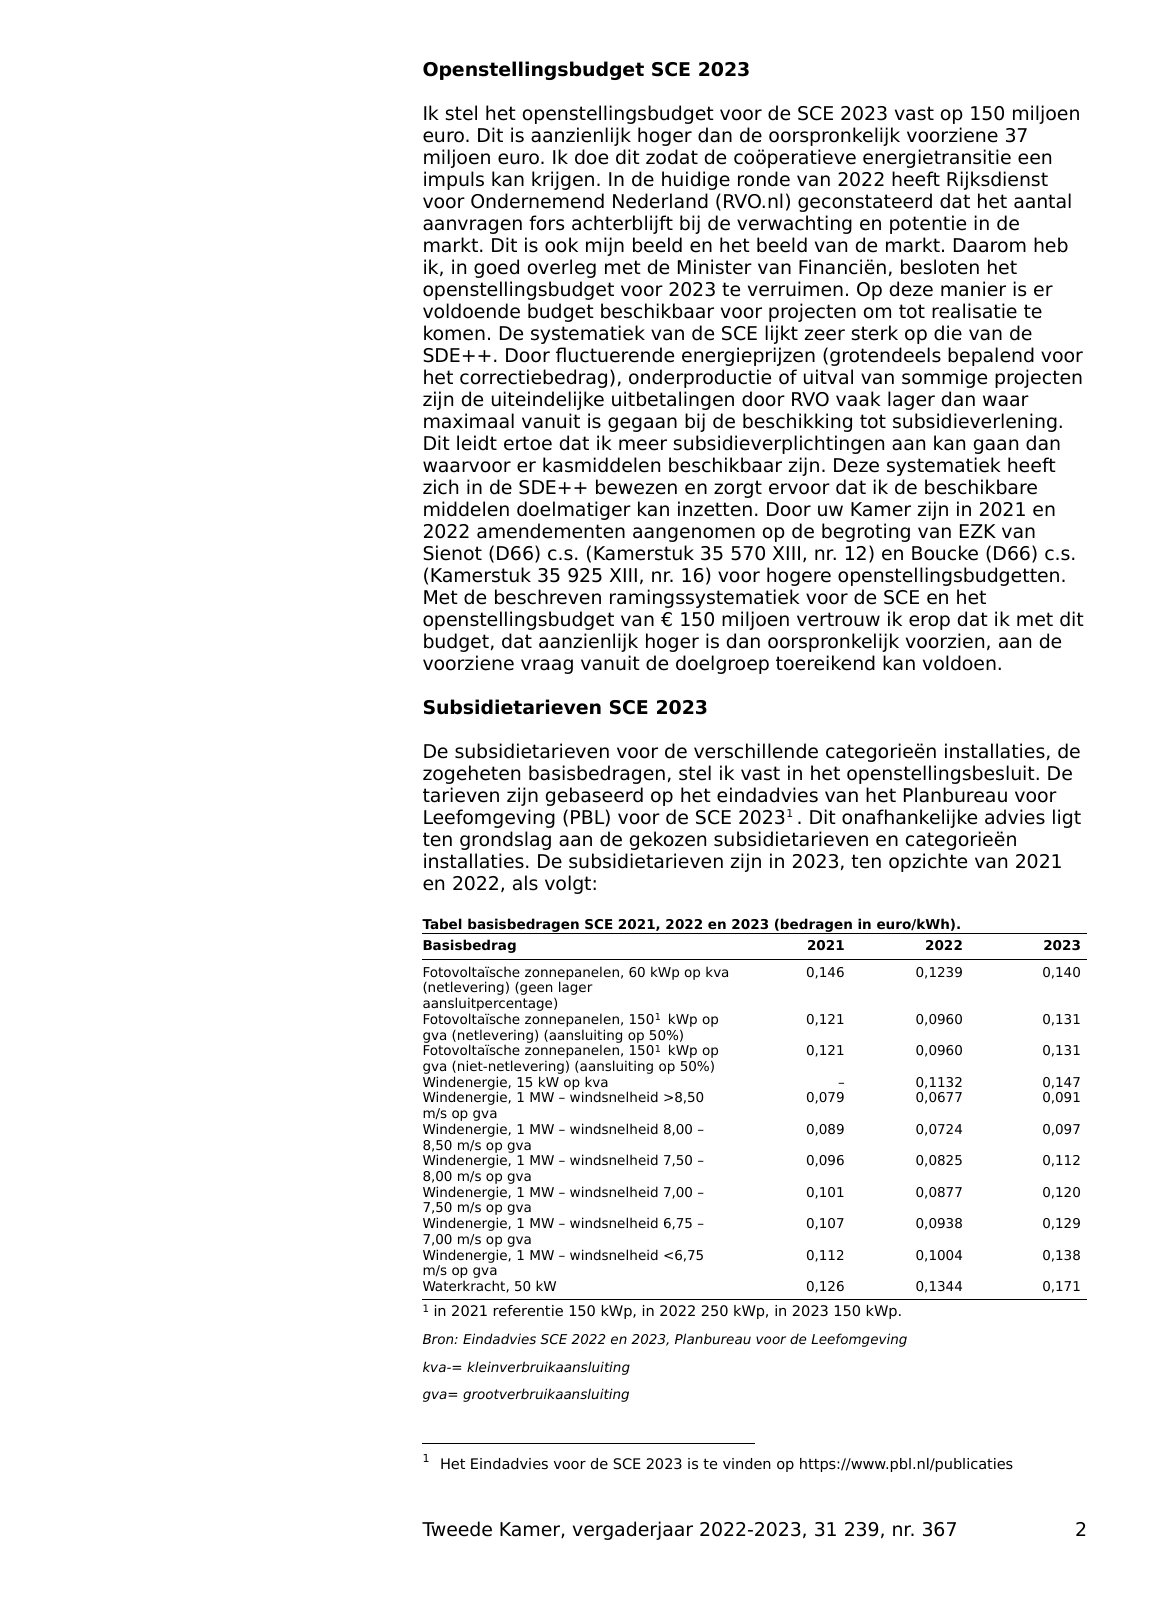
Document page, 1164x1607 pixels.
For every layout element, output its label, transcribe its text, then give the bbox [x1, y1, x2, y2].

table_cell 0,1344 [850, 1279, 968, 1299]
table_cell 0,140 [969, 960, 1087, 1012]
table_cell 0,147 [969, 1075, 1087, 1090]
table_cell 2022 [850, 934, 968, 959]
table_cell 0,101 [732, 1185, 850, 1216]
table_cell 0,089 [732, 1122, 850, 1153]
table_cell 1 in 2021 referentie 150 kWp, in 2022 250 kWp, in 2023 150 kWp. Bron: Eindadvies SCE 2022 en 2023, Planbureau voor de Leefomgeving kva-= kleinverbruikaansluiting gva= grootverbruikaansluiting [422, 1300, 1087, 1403]
table_cell 0,121 [732, 1043, 850, 1074]
text Het Eindadvies voor de SCE 2023 is te vinden op https://www.pbl.nl/publicaties [422, 1452, 1087, 1474]
table_cell 0,131 [969, 1043, 1087, 1074]
table_header Tabel basisbedragen SCE 2021, 2022 en 2023 (bedragen in euro/kWh). [422, 917, 1087, 932]
table_cell Fotovoltaïsche zonnepanelen, 60 kWp op kva (netlevering) (geen lager aansluitpercentage) [422, 960, 732, 1012]
table_cell 0,0960 [850, 1012, 968, 1043]
table_cell 0,0960 [850, 1043, 968, 1074]
table_cell Basisbedrag [422, 934, 732, 959]
table_cell 0,0825 [850, 1153, 968, 1184]
table_cell Windenergie, 15 kW op kva [422, 1075, 732, 1090]
table_cell 0,112 [732, 1248, 850, 1279]
table_cell Windenergie, 1 MW – windsnelheid 6,75 – 7,00 m/s op gva [422, 1216, 732, 1247]
table_cell 0,129 [969, 1216, 1087, 1247]
table_cell 0,0724 [850, 1122, 968, 1153]
table_cell 2021 [732, 934, 850, 959]
table_cell 0,1132 [850, 1075, 968, 1090]
text Ik stel het openstellingsbudget voor de SCE 2023 vast op 150 miljoen euro. Dit is aanzienlijk hoger dan de oorspronkelijk voorziene 37 miljoen euro. Ik doe dit zodat de coöperatieve energietransitie een impuls kan krijgen. In de huidige ronde van 2022 heeft Rijksdienst voor Ondernemend Nederland (RVO.nl) geconstateerd dat het aantal aanvragen fors achterblijft bij de verwachting en potentie in de markt. Dit is ook mijn beeld en het beeld van de markt. Daarom heb ik, in goed overleg met de Minister van Financiën, besloten het openstellingsbudget voor 2023 te verruimen. Op deze manier is er voldoende budget beschikbaar voor projecten om tot realisatie te komen. De systematiek van de SCE lijkt zeer sterk op die van de SDE++. Door fluctuerende energieprijzen (grotendeels bepalend voor het correctiebedrag), onderproductie of uitval van sommige projecten zijn de uiteindelijke uitbetalingen door RVO vaak lager dan waar maximaal vanuit is gegaan bij de beschikking tot subsidieverlening. Dit leidt ertoe dat ik meer subsidieverplichtingen aan kan gaan dan waarvoor er kasmiddelen beschikbaar zijn. Deze systematiek heeft zich in de SDE++ bewezen en zorgt ervoor dat ik de beschikbare middelen doelmatiger kan inzetten. Door uw Kamer zijn in 2021 en 2022 amendementen aangenomen op de begroting van EZK van Sienot (D66) c.s. (Kamerstuk 35 570 XIII, nr. 12) en Boucke (D66) c.s. (Kamerstuk 35 925 XIII, nr. 16) voor hogere openstellingsbudgetten. Met de beschreven ramingssystematiek voor de SCE en het openstellingsbudget van € 150 miljoen vertrouw ik erop dat ik met dit budget, dat aanzienlijk hoger is dan oorspronkelijk voorzien, aan de voorziene vraag vanuit de doelgroep toereikend kan voldoen. [422, 103, 1087, 675]
table_cell 0,1004 [850, 1248, 968, 1279]
table_cell 0,0677 [850, 1090, 968, 1122]
table_cell 0,146 [732, 960, 850, 1012]
table_cell 0,097 [969, 1122, 1087, 1153]
table_cell Windenergie, 1 MW – windsnelheid 8,00 – 8,50 m/s op gva [422, 1122, 732, 1153]
table_cell 0,138 [969, 1248, 1087, 1279]
table_cell Windenergie, 1 MW – windsnelheid <6,75 m/s op gva [422, 1248, 732, 1279]
table_cell 0,121 [732, 1012, 850, 1043]
table_cell 0,107 [732, 1216, 850, 1247]
table_cell – [732, 1075, 850, 1090]
table_cell Windenergie, 1 MW – windsnelheid 7,50 – 8,00 m/s op gva [422, 1153, 732, 1184]
table_cell Windenergie, 1 MW – windsnelheid >8,50 m/s op gva [422, 1090, 732, 1122]
table_cell 0,0938 [850, 1216, 968, 1247]
table_cell Windenergie, 1 MW – windsnelheid 7,00 – 7,50 m/s op gva [422, 1185, 732, 1216]
table_cell 0,091 [969, 1090, 1087, 1122]
subtitle Subsidietarieven SCE 2023 [422, 697, 1087, 719]
subtitle Openstellingsbudget SCE 2023 [422, 59, 1087, 81]
table_cell 0,0877 [850, 1185, 968, 1216]
table_cell Waterkracht, 50 kW [422, 1279, 732, 1299]
table_cell Fotovoltaïsche zonnepanelen, 1501 kWp op gva (niet-netlevering) (aansluiting op 50%) [422, 1043, 732, 1074]
table_cell 0,120 [969, 1185, 1087, 1216]
text De subsidietarieven voor de verschillende categorieën installaties, de zogeheten basisbedragen, stel ik vast in het openstellingsbesluit. De tarieven zijn gebaseerd op het eindadvies van het Planbureau voor Leefomgeving (PBL) voor de SCE 2023. Dit onafhankelijke advies ligt ten grondslag aan de gekozen subsidietarieven en categorieën installaties. De subsidietarieven zijn in 2023, ten opzichte van 2021 en 2022, als volgt: [422, 741, 1087, 895]
table_cell 0,131 [969, 1012, 1087, 1043]
table_cell 0,096 [732, 1153, 850, 1184]
table_cell 0,079 [732, 1090, 850, 1122]
table_cell 0,171 [969, 1279, 1087, 1299]
table_cell 0,112 [969, 1153, 1087, 1184]
table_cell 0,126 [732, 1279, 850, 1299]
table_cell Fotovoltaïsche zonnepanelen, 1501 kWp op gva (netlevering) (aansluiting op 50%) [422, 1012, 732, 1043]
table_cell 2023 [969, 934, 1087, 959]
table_cell 0,1239 [850, 960, 968, 1012]
